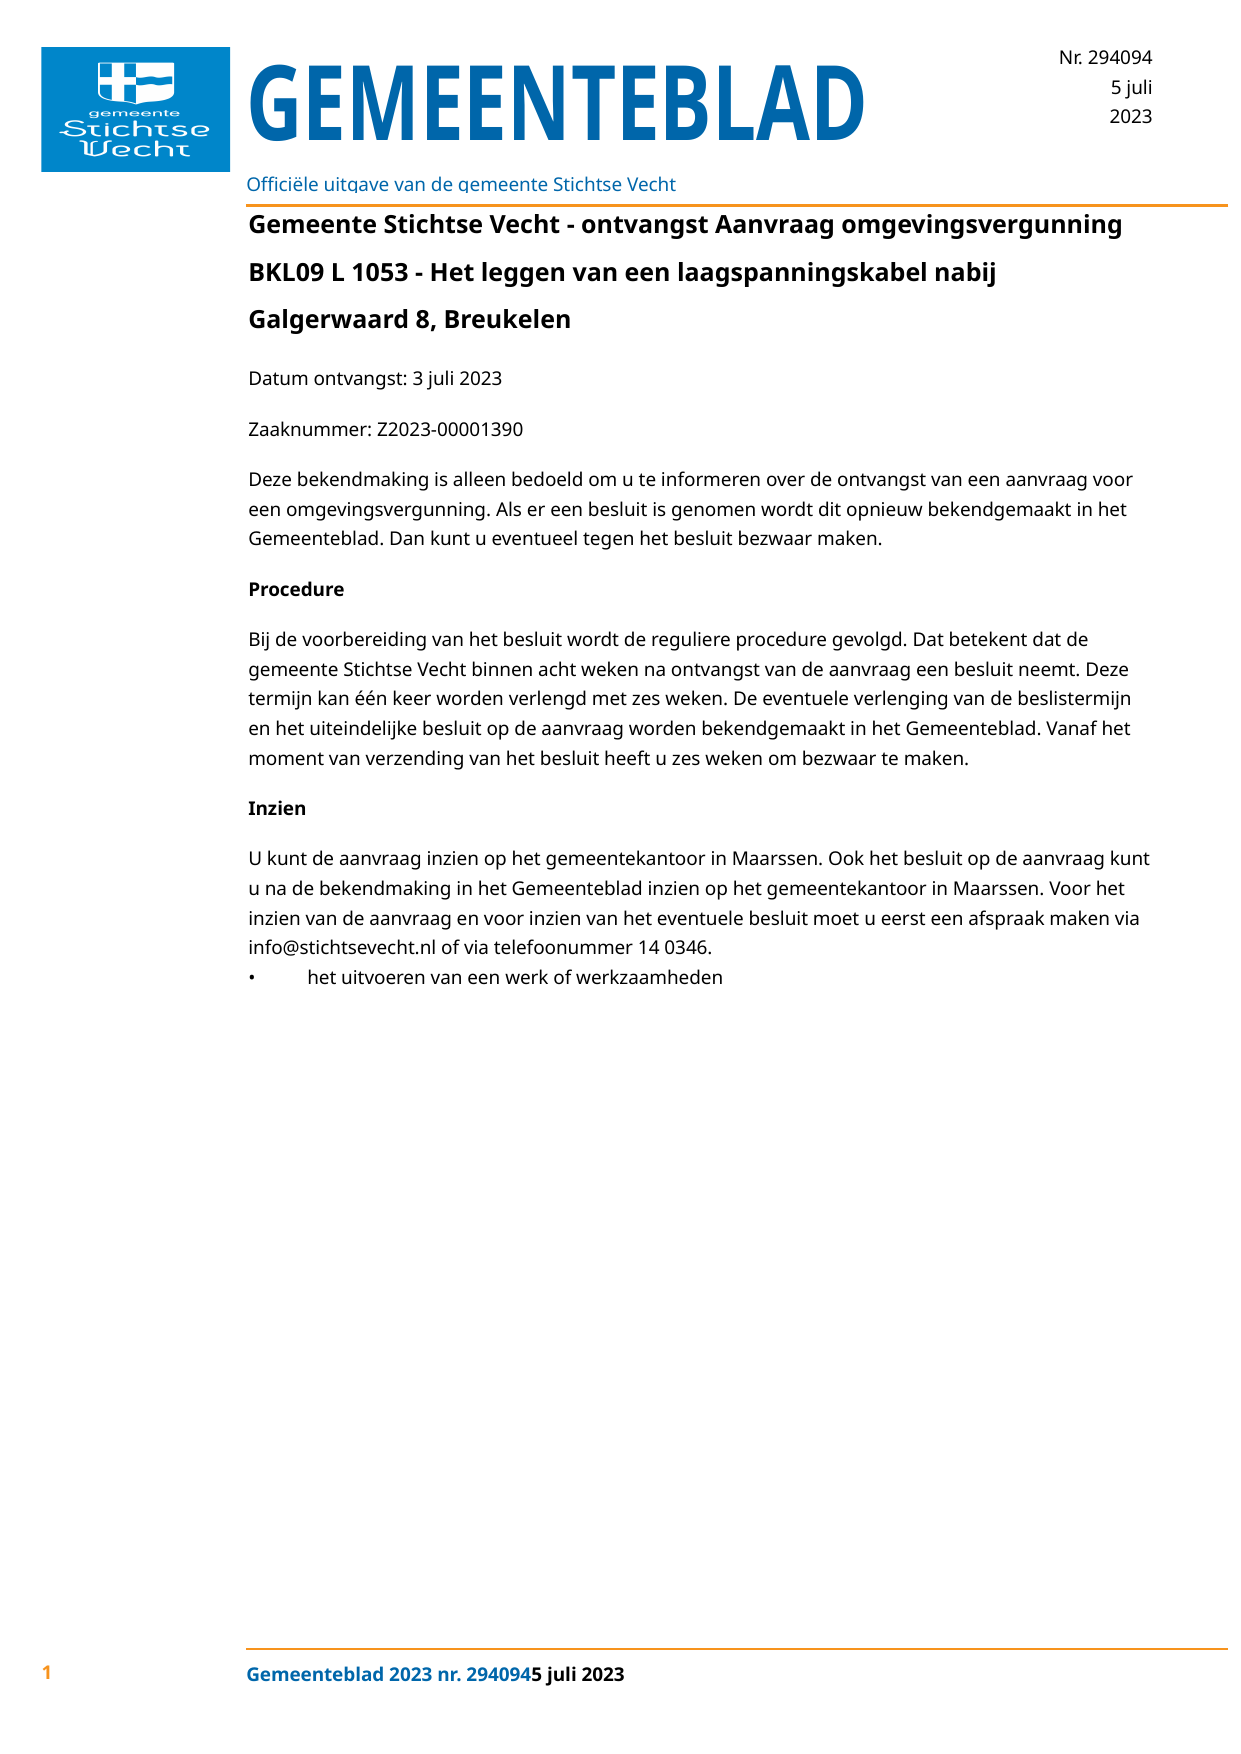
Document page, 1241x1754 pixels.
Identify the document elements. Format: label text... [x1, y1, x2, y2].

list het uitvoeren van een werk of werkzaamheden [248, 964, 1152, 989]
text Inzien [248, 795, 1152, 821]
text Gemeente Stichtse Vecht - ontvangst Aanvraag omgevingsvergunning BKL09 L 1053 - Het leggen van een laagspanningskabel nabij Galgerwaard 8, Breukelen [248, 207, 1152, 336]
text U kunt de aanvraag inzien op het gemeentekantoor in Maarssen. Ook het besluit op de aanvraag kunt u na de bekendmaking in het Gemeenteblad inzien op het gemeentekantoor in Maarssen. Voor het inzien van de aanvraag en voor inzien van het eventuele besluit moet u eerst een afspraak maken via info@stichtsevecht.nl of via telefoonummer 14 0346. [248, 846, 1152, 960]
text Deze bekendmaking is alleen bedoeld om u te informeren over de ontvangst van een aanvraag voor een omgevingsvergunning. Als er een besluit is genomen wordt dit opnieuw bekendgemaakt in het Gemeenteblad. Dan kunt u eventueel tegen het besluit bezwaar maken. [248, 466, 1152, 551]
text Procedure [248, 576, 1152, 602]
text Datum ontvangst: 3 juli 2023 [248, 366, 1152, 391]
picture [99, 63, 135, 101]
text Zaaknummer: Z2023-00001390 [248, 416, 1152, 442]
text Bij de voorbereiding van het besluit wordt de reguliere procedure gevolgd. Dat betekent dat de gemeente Stichtse Vecht binnen acht weken na ontvangst van de aanvraag een besluit neemt. Deze termijn kan één keer worden verlengd met zes weken. De eventuele verlenging van de beslistermijn en het uiteindelijke besluit op de aanvraag worden bekendgemaakt in het Gemeenteblad. Vanaf het moment van verzending van het besluit heeft u zes weken om bezwaar te maken. [248, 626, 1152, 770]
picture [137, 63, 174, 103]
